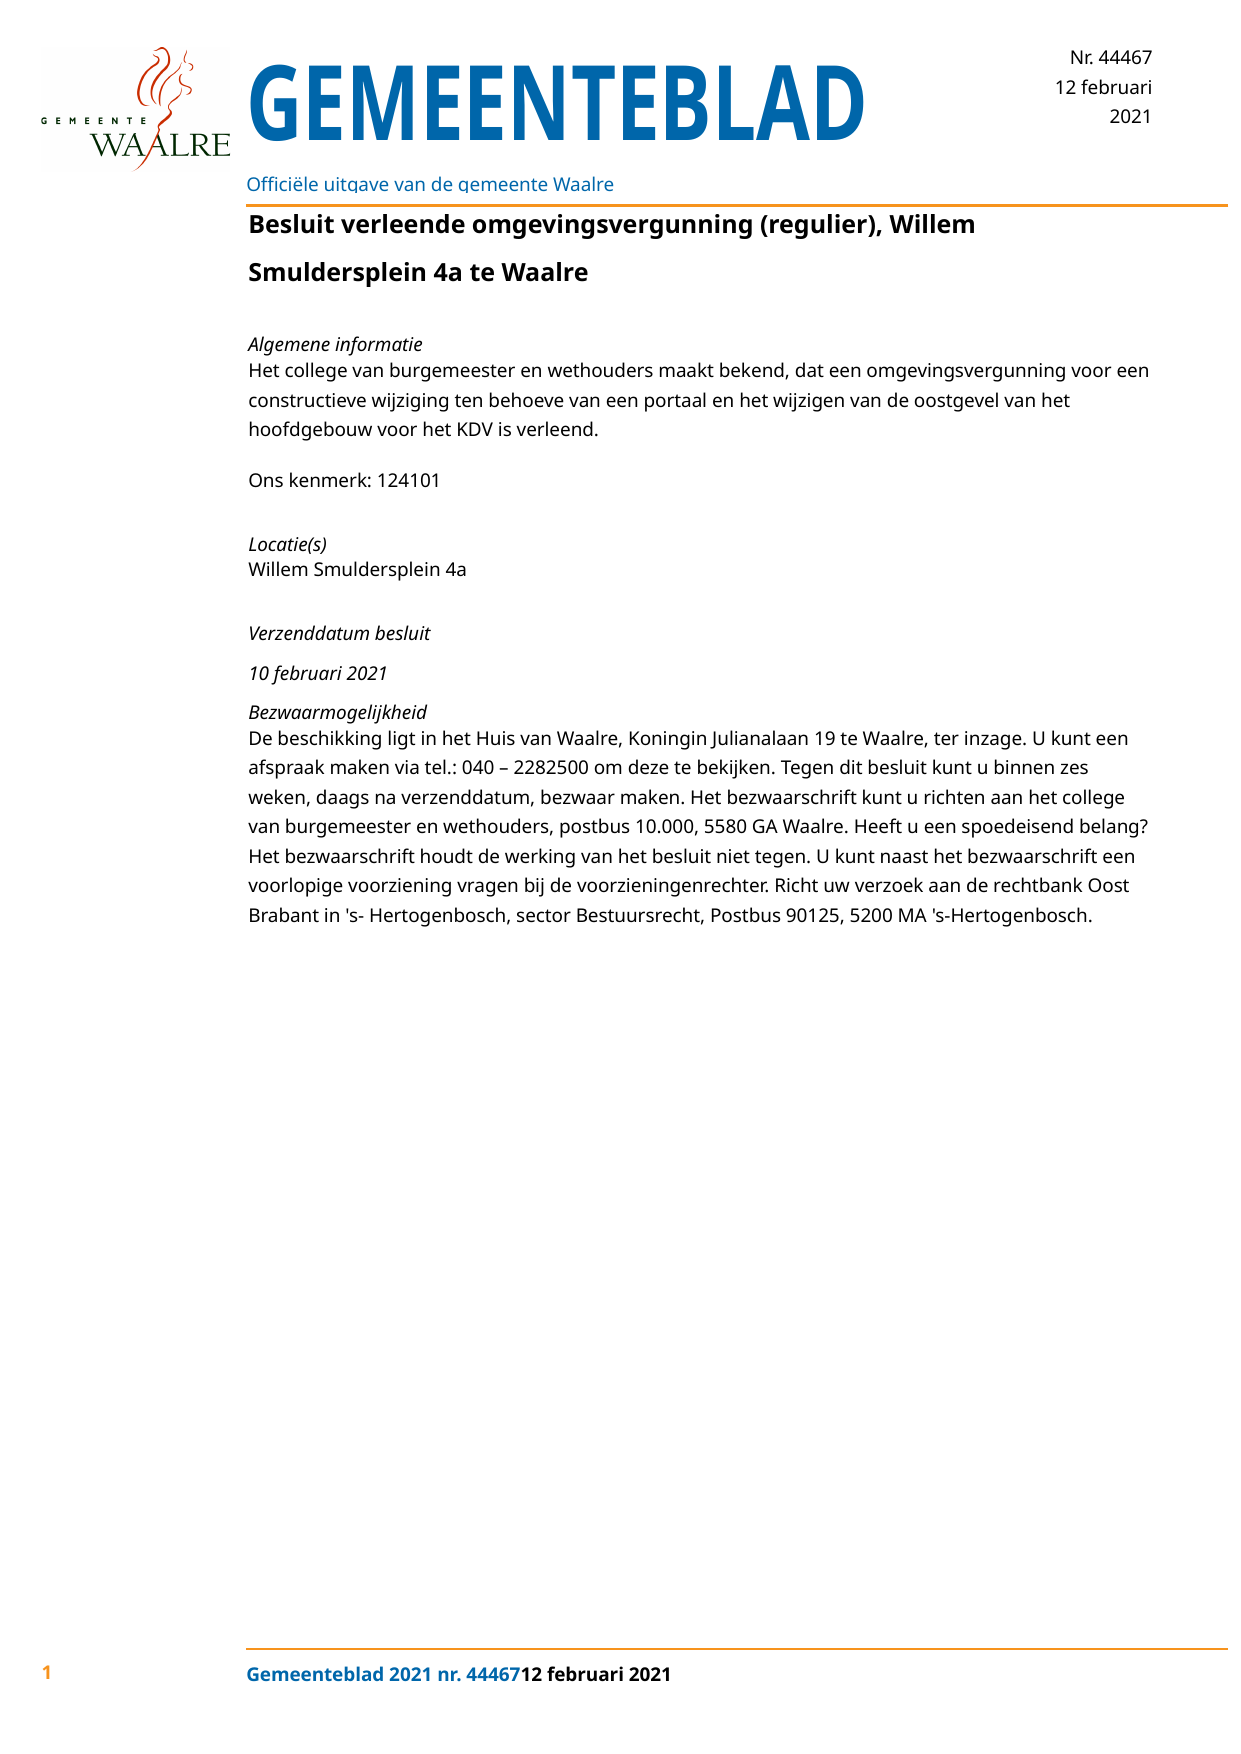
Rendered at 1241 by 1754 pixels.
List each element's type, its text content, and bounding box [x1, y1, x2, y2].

text Bezwaarmogelijkheid [248, 699, 1152, 725]
text 10 februari 2021 [248, 660, 1152, 685]
text Locatie(s) [248, 531, 1152, 556]
text Besluit verleende omgevingsvergunning (regulier), Willem Smuldersplein 4a te Waalre [248, 207, 1152, 288]
text Verzenddatum besluit [248, 620, 1152, 646]
text De beschikking ligt in het Huis van Waalre, Koningin Julianalaan 19 te Waalre, ter inzage. U kunt een afspraak maken via tel.: 040 – 2282500 om deze te bekijken. Tegen dit besluit kunt u binnen zes weken, daags na verzenddatum, bezwaar maken. Het bezwaarschrift kunt u richten aan het college van burgemeester en wethouders, postbus 10.000, 5580 GA Waalre. Heeft u een spoedeisend belang? Het bezwaarschrift houdt de werking van het besluit niet tegen. U kunt naast het bezwaarschrift een voorlopige voorziening vragen bij de voorzieningenrechter. Richt uw verzoek aan de rechtbank Oost Brabant in 's- Hertogenbosch, sector Bestuursrecht, Postbus 90125, 5200 MA 's-Hertogenbosch. [248, 725, 1152, 928]
text Ons kenmerk: 124101 [248, 467, 1152, 492]
text Algemene informatie [248, 331, 1152, 357]
picture [41, 47, 231, 172]
text Willem Smuldersplein 4a [248, 556, 1152, 582]
text Het college van burgemeester en wethouders maakt bekend, dat een omgevingsvergunning voor een constructieve wijziging ten behoeve van een portaal en het wijzigen van de oostgevel van het hoofdgebouw voor het KDV is verleend. [248, 357, 1152, 442]
